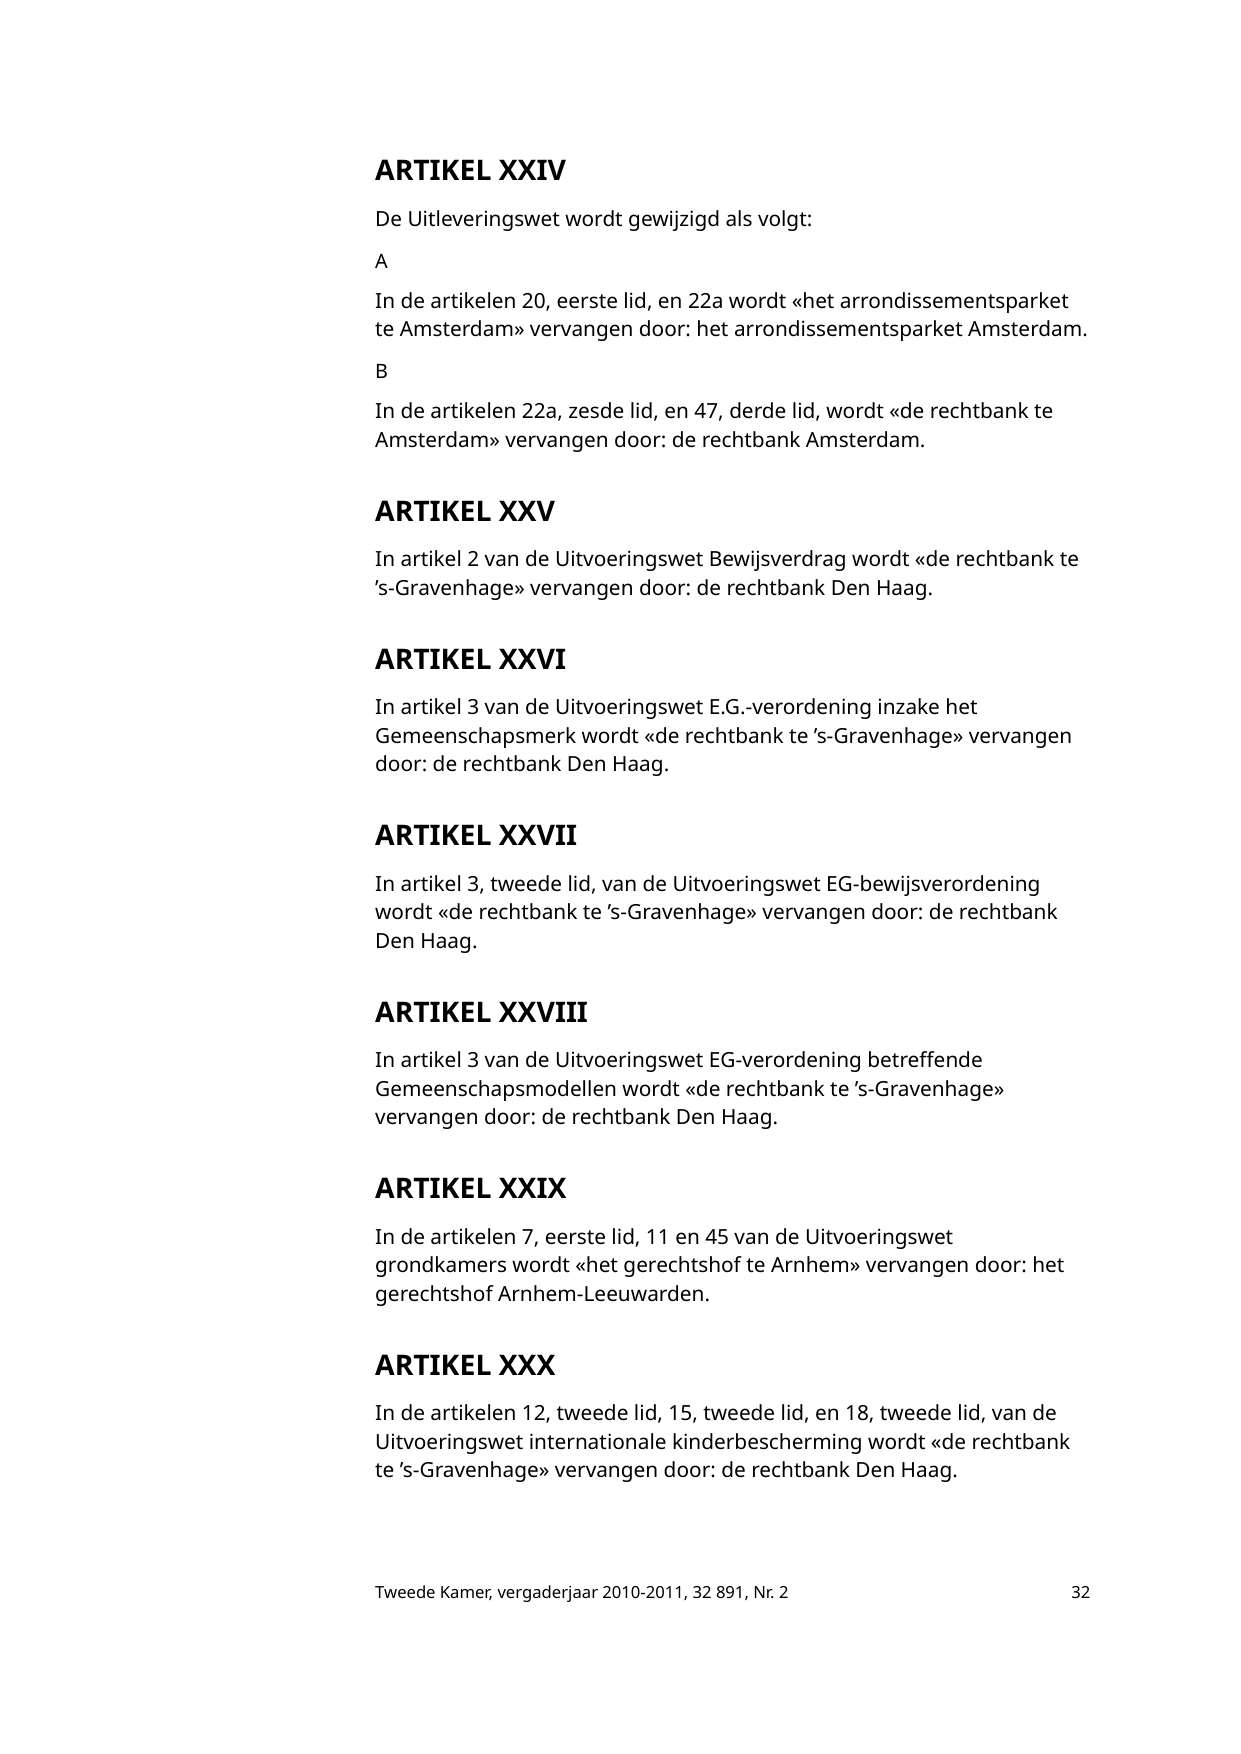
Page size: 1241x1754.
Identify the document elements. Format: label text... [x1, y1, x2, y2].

subtitle ARTIKEL XXVI [375, 639, 1090, 677]
text In artikel 3 van de Uitvoeringswet EG-verordening betreffende Gemeenschapsmodellen wordt «de rechtbank te ’s-Gravenhage» vervangen door: de rechtbank Den Haag. [375, 1045, 1090, 1131]
text In artikel 3, tweede lid, van de Uitvoeringswet EG-bewijsverordening wordt «de rechtbank te ’s-Gravenhage» vervangen door: de rechtbank Den Haag. [375, 869, 1090, 954]
subtitle ARTIKEL XXV [375, 491, 1090, 529]
text In de artikelen 22a, zesde lid, en 47, derde lid, wordt «de rechtbank te Amsterdam» vervangen door: de rechtbank Amsterdam. [375, 396, 1090, 453]
text B [375, 358, 1090, 385]
text In de artikelen 20, eerste lid, en 22a wordt «het arrondissementsparket te Amsterdam» vervangen door: het arrondissementsparket Amsterdam. [375, 286, 1090, 343]
text In de artikelen 7, eerste lid, 11 en 45 van de Uitvoeringswet grondkamers wordt «het gerechtshof te Arnhem» vervangen door: het gerechtshof Arnhem-Leeuwarden. [375, 1222, 1090, 1307]
subtitle ARTIKEL XXIV [375, 150, 1090, 189]
subtitle ARTIKEL XXVIII [375, 992, 1090, 1030]
text In artikel 3 van de Uitvoeringswet E.G.-verordening inzake het Gemeenschapsmerk wordt «de rechtbank te ’s-Gravenhage» vervangen door: de rechtbank Den Haag. [375, 692, 1090, 778]
text A [375, 247, 1090, 274]
subtitle ARTIKEL XXX [375, 1345, 1090, 1383]
text In artikel 2 van de Uitvoeringswet Bewijsverdrag wordt «de rechtbank te ’s-Gravenhage» vervangen door: de rechtbank Den Haag. [375, 544, 1090, 601]
text In de artikelen 12, tweede lid, 15, tweede lid, en 18, tweede lid, van de Uitvoeringswet internationale kinderbescherming wordt «de rechtbank te ’s-Gravenhage» vervangen door: de rechtbank Den Haag. [375, 1398, 1090, 1484]
subtitle ARTIKEL XXVII [375, 815, 1090, 854]
subtitle ARTIKEL XXIX [375, 1168, 1090, 1207]
text De Uitleveringswet wordt gewijzigd als volgt: [375, 204, 1090, 232]
